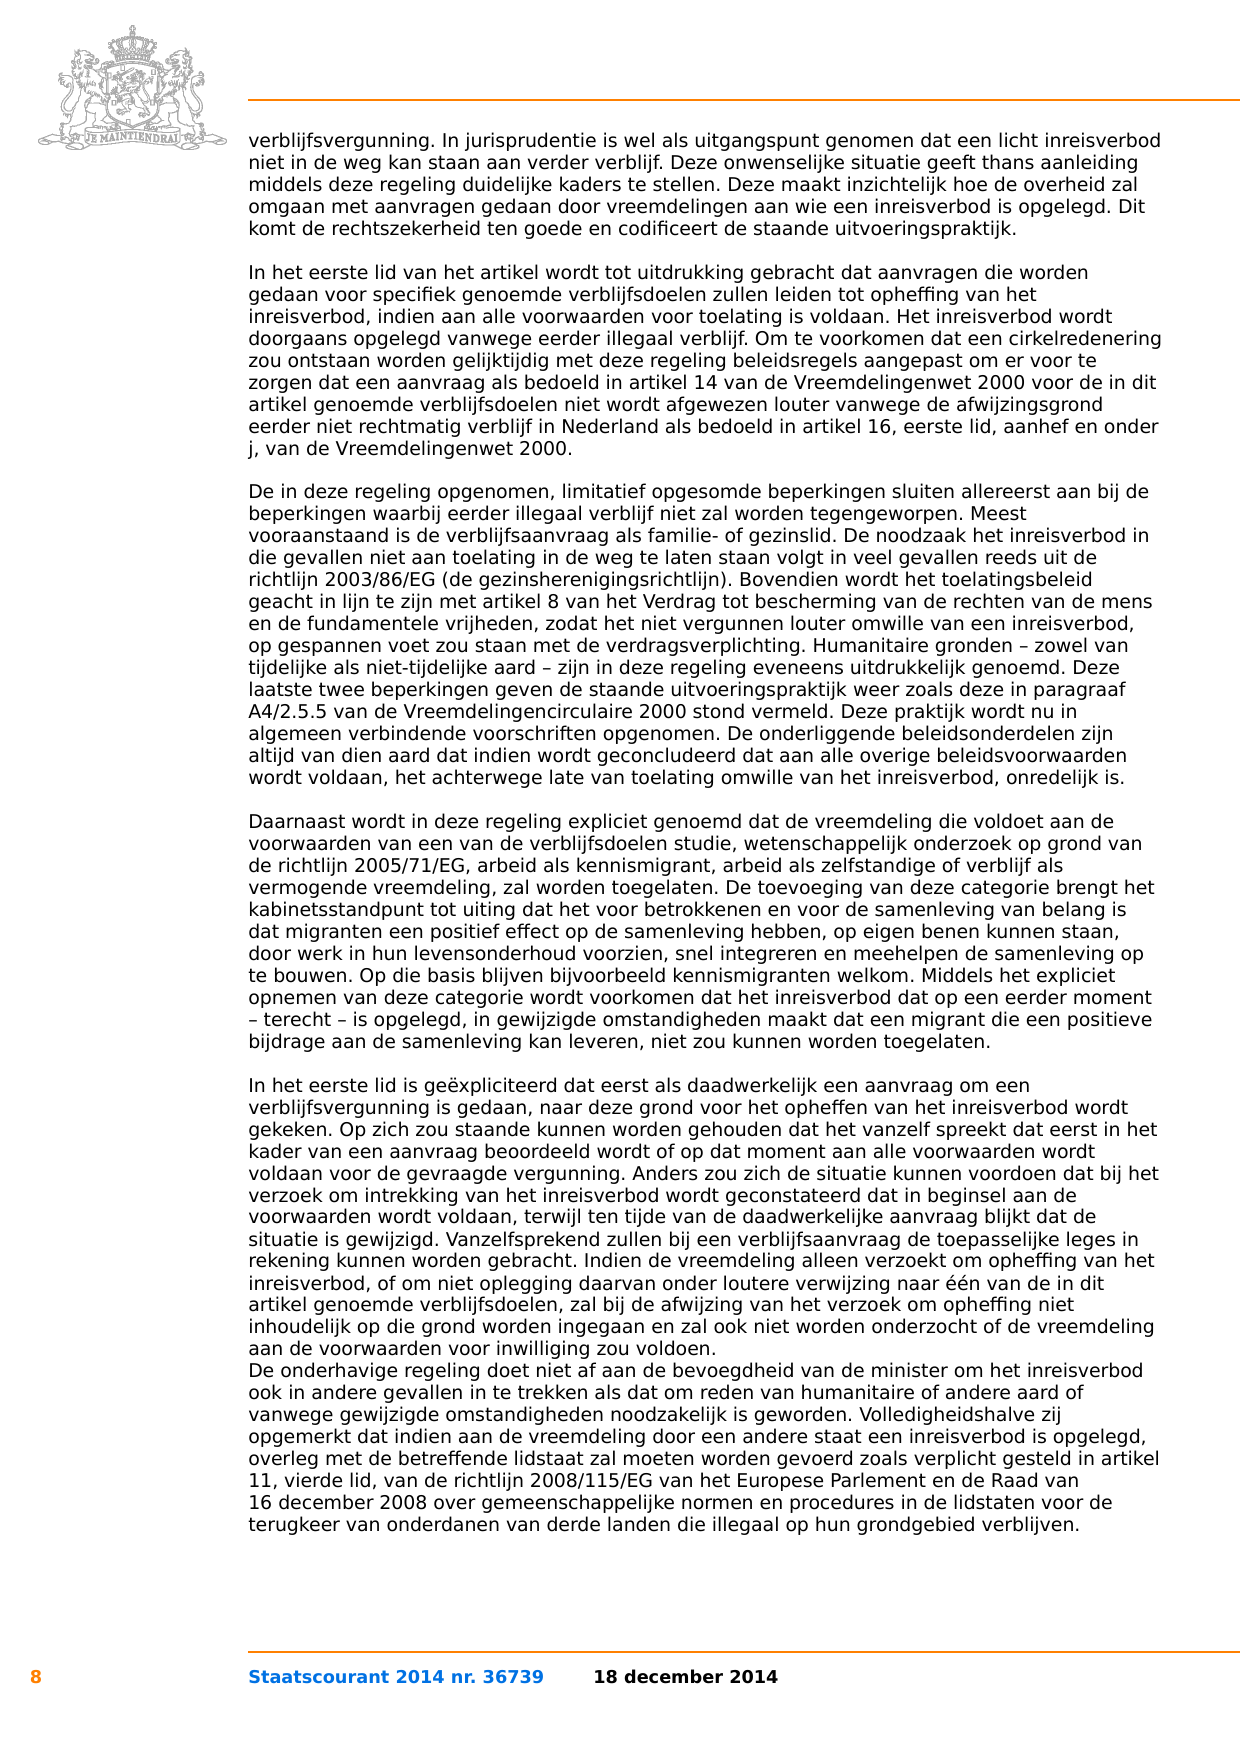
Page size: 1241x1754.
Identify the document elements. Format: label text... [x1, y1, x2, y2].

picture [38, 25, 227, 150]
text verblijfsvergunning. In jurisprudentie is wel als uitgangspunt genomen dat een licht inreisverbod niet in de weg kan staan aan verder verblijf. Deze onwenselijke situatie geeft thans aanleiding middels deze regeling duidelijke kaders te stellen. Deze maakt inzichtelijk hoe de overheid zal omgaan met aanvragen gedaan door vreemdelingen aan wie een inreisverbod is opgelegd. Dit komt de rechtszekerheid ten goede en codificeert de staande uitvoeringspraktijk. [248, 130, 1163, 240]
text De in deze regeling opgenomen, limitatief opgesomde beperkingen sluiten allereerst aan bij de beperkingen waarbij eerder illegaal verblijf niet zal worden tegengeworpen. Meest vooraanstaand is de verblijfsaanvraag als familie- of gezinslid. De noodzaak het inreisverbod in die gevallen niet aan toelating in de weg te laten staan volgt in veel gevallen reeds uit de richtlijn 2003/86/EG (de gezinsherenigingsrichtlijn). Bovendien wordt het toelatingsbeleid geacht in lijn te zijn met artikel 8 van het Verdrag tot bescherming van de rechten van de mens en de fundamentele vrijheden, zodat het niet vergunnen louter omwille van een inreisverbod, op gespannen voet zou staan met de verdragsverplichting. Humanitaire gronden – zowel van tijdelijke als niet-tijdelijke aard – zijn in deze regeling eveneens uitdrukkelijk genoemd. Deze laatste twee beperkingen geven de staande uitvoeringspraktijk weer zoals deze in paragraaf A4/2.5.5 van de Vreemdelingencirculaire 2000 stond vermeld. Deze praktijk wordt nu in algemeen verbindende voorschriften opgenomen. De onderliggende beleidsonderdelen zijn altijd van dien aard dat indien wordt geconcludeerd dat aan alle overige beleidsvoorwaarden wordt voldaan, het achterwege late van toelating omwille van het inreisverbod, onredelijk is. [248, 481, 1163, 789]
text Daarnaast wordt in deze regeling expliciet genoemd dat de vreemdeling die voldoet aan de voorwaarden van een van de verblijfsdoelen studie, wetenschappelijk onderzoek op grond van de richtlijn 2005/71/EG, arbeid als kennismigrant, arbeid als zelfstandige of verblijf als vermogende vreemdeling, zal worden toegelaten. De toevoeging van deze categorie brengt het kabinetsstandpunt tot uiting dat het voor betrokkenen en voor de samenleving van belang is dat migranten een positief effect op de samenleving hebben, op eigen benen kunnen staan, door werk in hun levensonderhoud voorzien, snel integreren en meehelpen de samenleving op te bouwen. Op die basis blijven bijvoorbeeld kennismigranten welkom. Middels het expliciet opnemen van deze categorie wordt voorkomen dat het inreisverbod dat op een eerder moment – terecht – is opgelegd, in gewijzigde omstandigheden maakt dat een migrant die een positieve bijdrage aan de samenleving kan leveren, niet zou kunnen worden toegelaten. [248, 811, 1163, 1053]
text In het eerste lid van het artikel wordt tot uitdrukking gebracht dat aanvragen die worden gedaan voor specifiek genoemde verblijfsdoelen zullen leiden tot opheffing van het inreisverbod, indien aan alle voorwaarden voor toelating is voldaan. Het inreisverbod wordt doorgaans opgelegd vanwege eerder illegaal verblijf. Om te voorkomen dat een cirkelredenering zou ontstaan worden gelijktijdig met deze regeling beleidsregels aangepast om er voor te zorgen dat een aanvraag als bedoeld in artikel 14 van de Vreemdelingenwet 2000 voor de in dit artikel genoemde verblijfsdoelen niet wordt afgewezen louter vanwege de afwijzingsgrond eerder niet rechtmatig verblijf in Nederland als bedoeld in artikel 16, eerste lid, aanhef en onder j, van de Vreemdelingenwet 2000. [248, 262, 1163, 459]
text In het eerste lid is geëxpliciteerd dat eerst als daadwerkelijk een aanvraag om een verblijfsvergunning is gedaan, naar deze grond voor het opheffen van het inreisverbod wordt gekeken. Op zich zou staande kunnen worden gehouden dat het vanzelf spreekt dat eerst in het kader van een aanvraag beoordeeld wordt of op dat moment aan alle voorwaarden wordt voldaan voor de gevraagde vergunning. Anders zou zich de situatie kunnen voordoen dat bij het verzoek om intrekking van het inreisverbod wordt geconstateerd dat in beginsel aan de voorwaarden wordt voldaan, terwijl ten tijde van de daadwerkelijke aanvraag blijkt dat de situatie is gewijzigd. Vanzelfsprekend zullen bij een verblijfsaanvraag de toepasselijke leges in rekening kunnen worden gebracht. Indien de vreemdeling alleen verzoekt om opheffing van het inreisverbod, of om niet oplegging daarvan onder loutere verwijzing naar één van de in dit artikel genoemde verblijfsdoelen, zal bij de afwijzing van het verzoek om opheffing niet inhoudelijk op die grond worden ingegaan en zal ook niet worden onderzocht of de vreemdeling aan de voorwaarden voor inwilliging zou voldoen. [248, 1074, 1163, 1360]
text De onderhavige regeling doet niet af aan de bevoegdheid van de minister om het inreisverbod ook in andere gevallen in te trekken als dat om reden van humanitaire of andere aard of vanwege gewijzigde omstandigheden noodzakelijk is geworden. Volledigheidshalve zij opgemerkt dat indien aan de vreemdeling door een andere staat een inreisverbod is opgelegd, overleg met de betreffende lidstaat zal moeten worden gevoerd zoals verplicht gesteld in artikel 11, vierde lid, van de richtlijn 2008/115/EG van het Europese Parlement en de Raad van 16 december 2008 over gemeenschappelijke normen en procedures in de lidstaten voor de terugkeer van onderdanen van derde landen die illegaal op hun grondgebied verblijven. [248, 1360, 1163, 1536]
